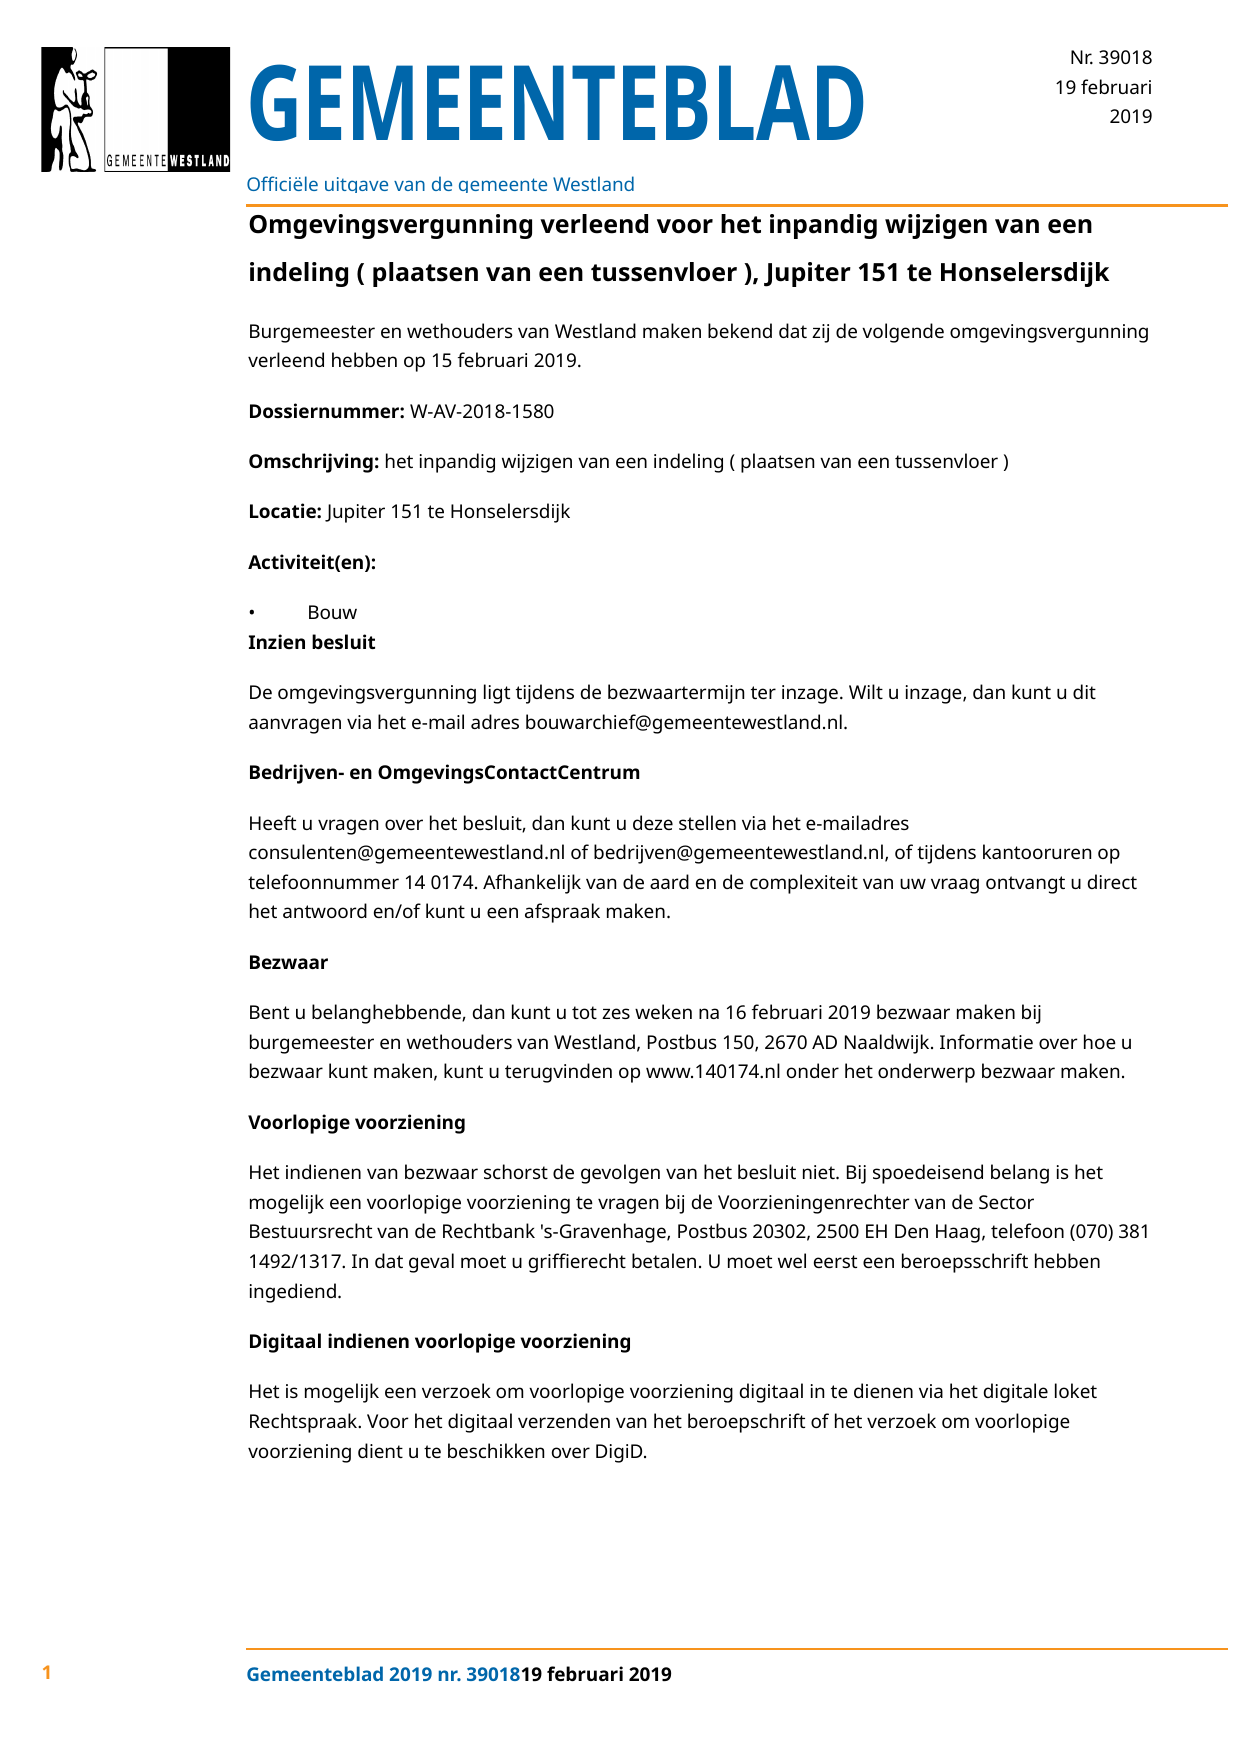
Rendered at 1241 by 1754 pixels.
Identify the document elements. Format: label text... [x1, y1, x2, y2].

text Digitaal indienen voorlopige voorziening [248, 1328, 1152, 1354]
text Het is mogelijk een verzoek om voorlopige voorziening digitaal in te dienen via het digitale loket Rechtspraak. Voor het digitaal verzenden van het beroepschrift of het verzoek om voorlopige voorziening dient u te beschikken over DigiD. [248, 1379, 1152, 1464]
text Omschrijving: het inpandig wijzigen van een indeling ( plaatsen van een tussenvloer ) [248, 448, 1152, 474]
text Inzien besluit [248, 629, 1152, 655]
text Heeft u vragen over het besluit, dan kunt u deze stellen via het e-mailadres consulenten@gemeentewestland.nl of bedrijven@gemeentewestland.nl, of tijdens kantooruren op telefoonnummer 14 0174. Afhankelijk van de aard en de complexiteit van uw vraag ontvangt u direct het antwoord en/of kunt u een afspraak maken. [248, 810, 1152, 924]
text Omgevingsvergunning verleend voor het inpandig wijzigen van een indeling ( plaatsen van een tussenvloer ), Jupiter 151 te Honselersdijk [248, 207, 1152, 288]
text Burgemeester en wethouders van Westland maken bekend dat zij de volgende omgevingsvergunning verleend hebben op 15 februari 2019. [248, 318, 1152, 373]
text Het indienen van bezwaar schorst de gevolgen van het besluit niet. Bij spoedeisend belang is het mogelijk een voorlopige voorziening te vragen bij de Voorzieningenrechter van de Sector Bestuursrecht van de Rechtbank 's-Gravenhage, Postbus 20302, 2500 EH Den Haag, telefoon (070) 381 1492/1317. In dat geval moet u griffierecht betalen. U moet wel eerst een beroepsschrift hebben ingediend. [248, 1159, 1152, 1304]
list Bouw [248, 599, 1152, 625]
text Bedrijven- en OmgevingsContactCentrum [248, 759, 1152, 785]
text Locatie: Jupiter 151 te Honselersdijk [248, 499, 1152, 524]
picture [41, 47, 231, 172]
text De omgevingsvergunning ligt tijdens de bezwaartermijn ter inzage. Wilt u inzage, dan kunt u dit aanvragen via het e-mail adres bouwarchief@gemeentewestland.nl. [248, 679, 1152, 735]
text Bent u belanghebbende, dan kunt u tot zes weken na 16 februari 2019 bezwaar maken bij burgemeester en wethouders van Westland, Postbus 150, 2670 AD Naaldwijk. Informatie over hoe u bezwaar kunt maken, kunt u terugvinden op www.140174.nl onder het onderwerp bezwaar maken. [248, 999, 1152, 1084]
text Dossiernummer: W-AV-2018-1580 [248, 398, 1152, 424]
text Activiteit(en): [248, 549, 1152, 575]
text Voorlopige voorziening [248, 1109, 1152, 1135]
text Bezwaar [248, 949, 1152, 975]
